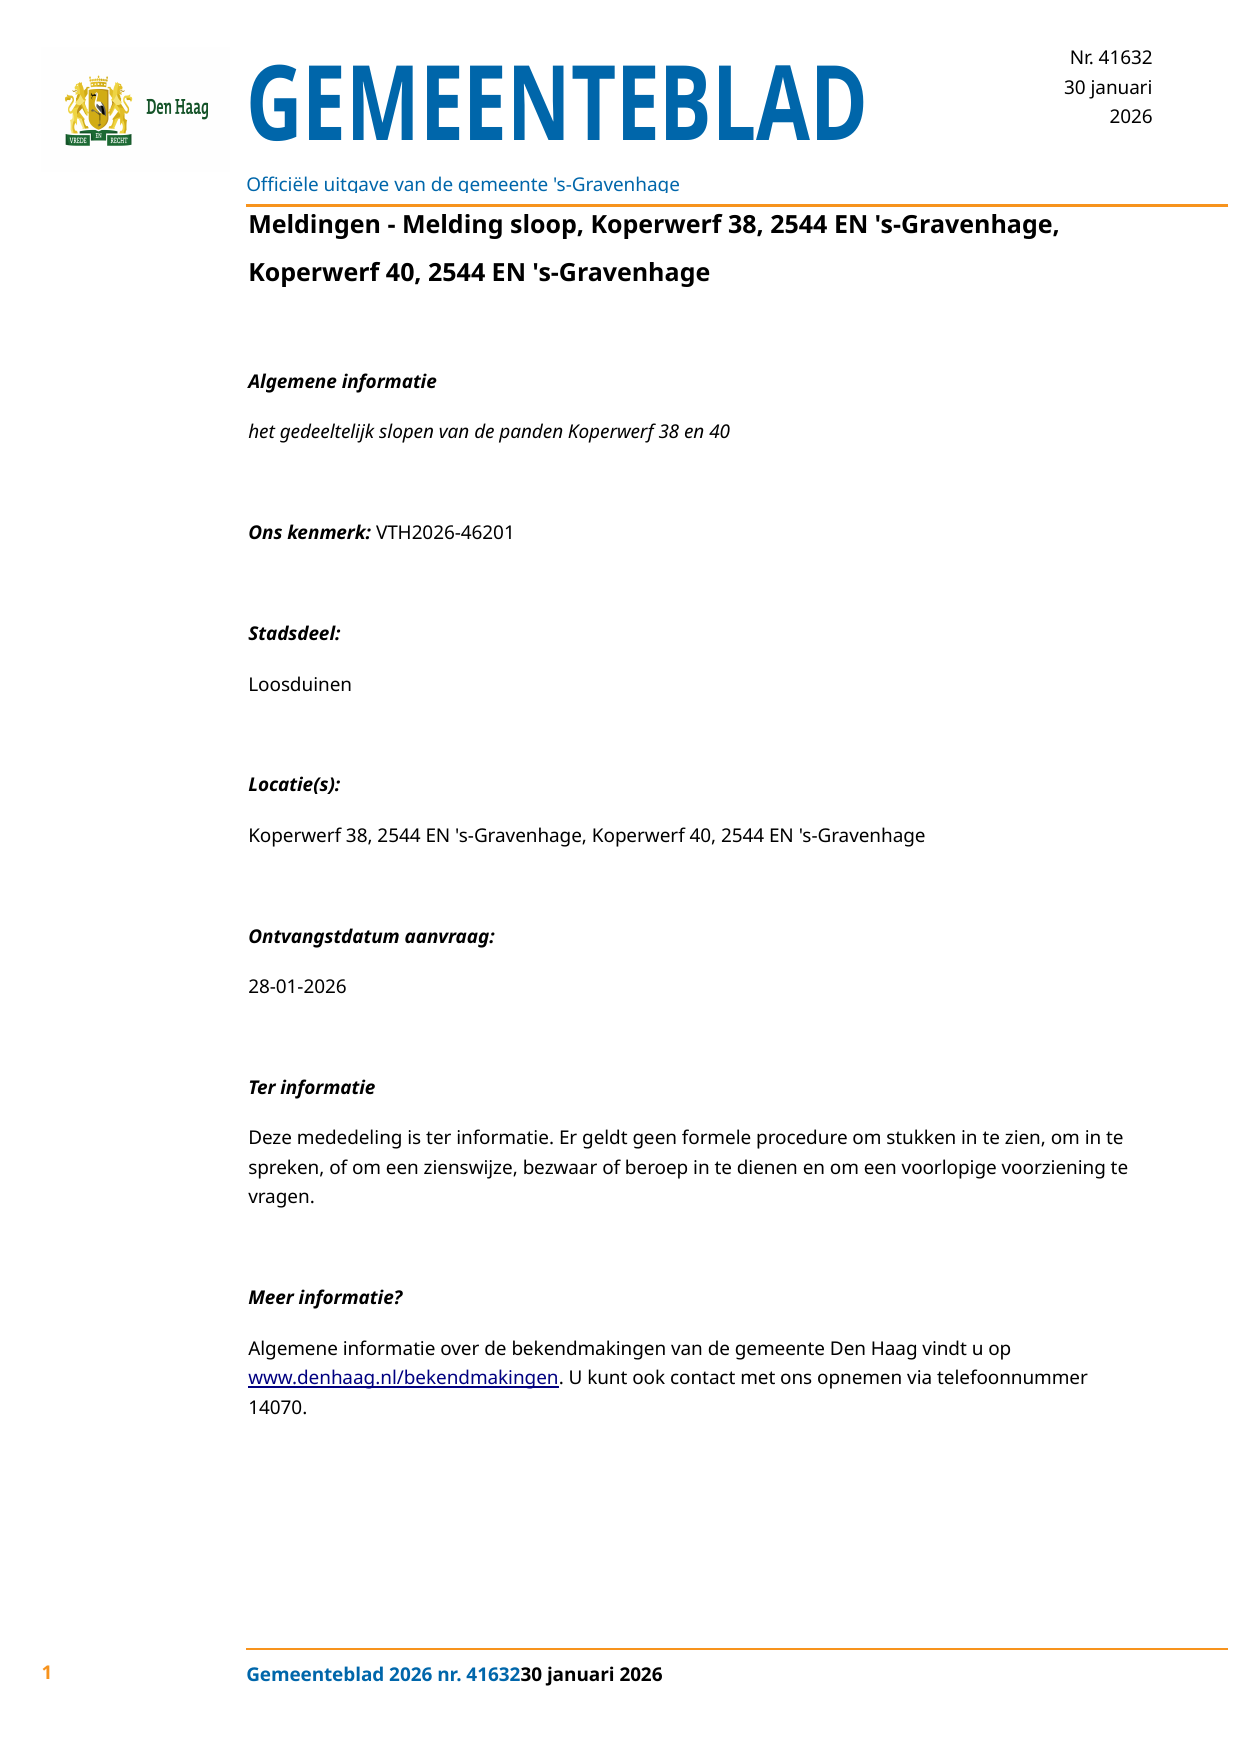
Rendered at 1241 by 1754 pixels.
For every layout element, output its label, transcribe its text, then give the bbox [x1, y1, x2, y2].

text Loosduinen [248, 671, 1152, 697]
picture [41, 47, 231, 172]
text Ons kenmerk: VTH2026-46201 [248, 519, 1152, 545]
text Deze mededeling is ter informatie. Er geldt geen formele procedure om stukken in te zien, om in te spreken, of om een zienswijze, bezwaar of beroep in te dienen en om een voorlopige voorziening te vragen. [248, 1124, 1152, 1209]
text Ter informatie [248, 1074, 1152, 1100]
text het gedeeltelijk slopen van de panden Koperwerf 38 en 40 [248, 419, 1152, 444]
text Koperwerf 38, 2544 EN 's-Gravenhage, Koperwerf 40, 2544 EN 's-Gravenhage [248, 822, 1152, 848]
text Locatie(s): [248, 772, 1152, 797]
text Stadsdeel: [248, 620, 1152, 646]
text Meldingen - Melding sloop, Koperwerf 38, 2544 EN 's-Gravenhage, Koperwerf 40, 2544 EN 's-Gravenhage [248, 207, 1152, 288]
text 28-01-2026 [248, 973, 1152, 999]
text Algemene informatie [248, 368, 1152, 394]
text Algemene informatie over de bekendmakingen van de gemeente Den Haag vindt u op www.denhaag.nl/bekendmakingen. U kunt ook contact met ons opnemen via telefoonnummer 14070. [248, 1335, 1152, 1420]
text Meer informatie? [248, 1284, 1152, 1310]
text Ontvangstdatum aanvraag: [248, 923, 1152, 949]
